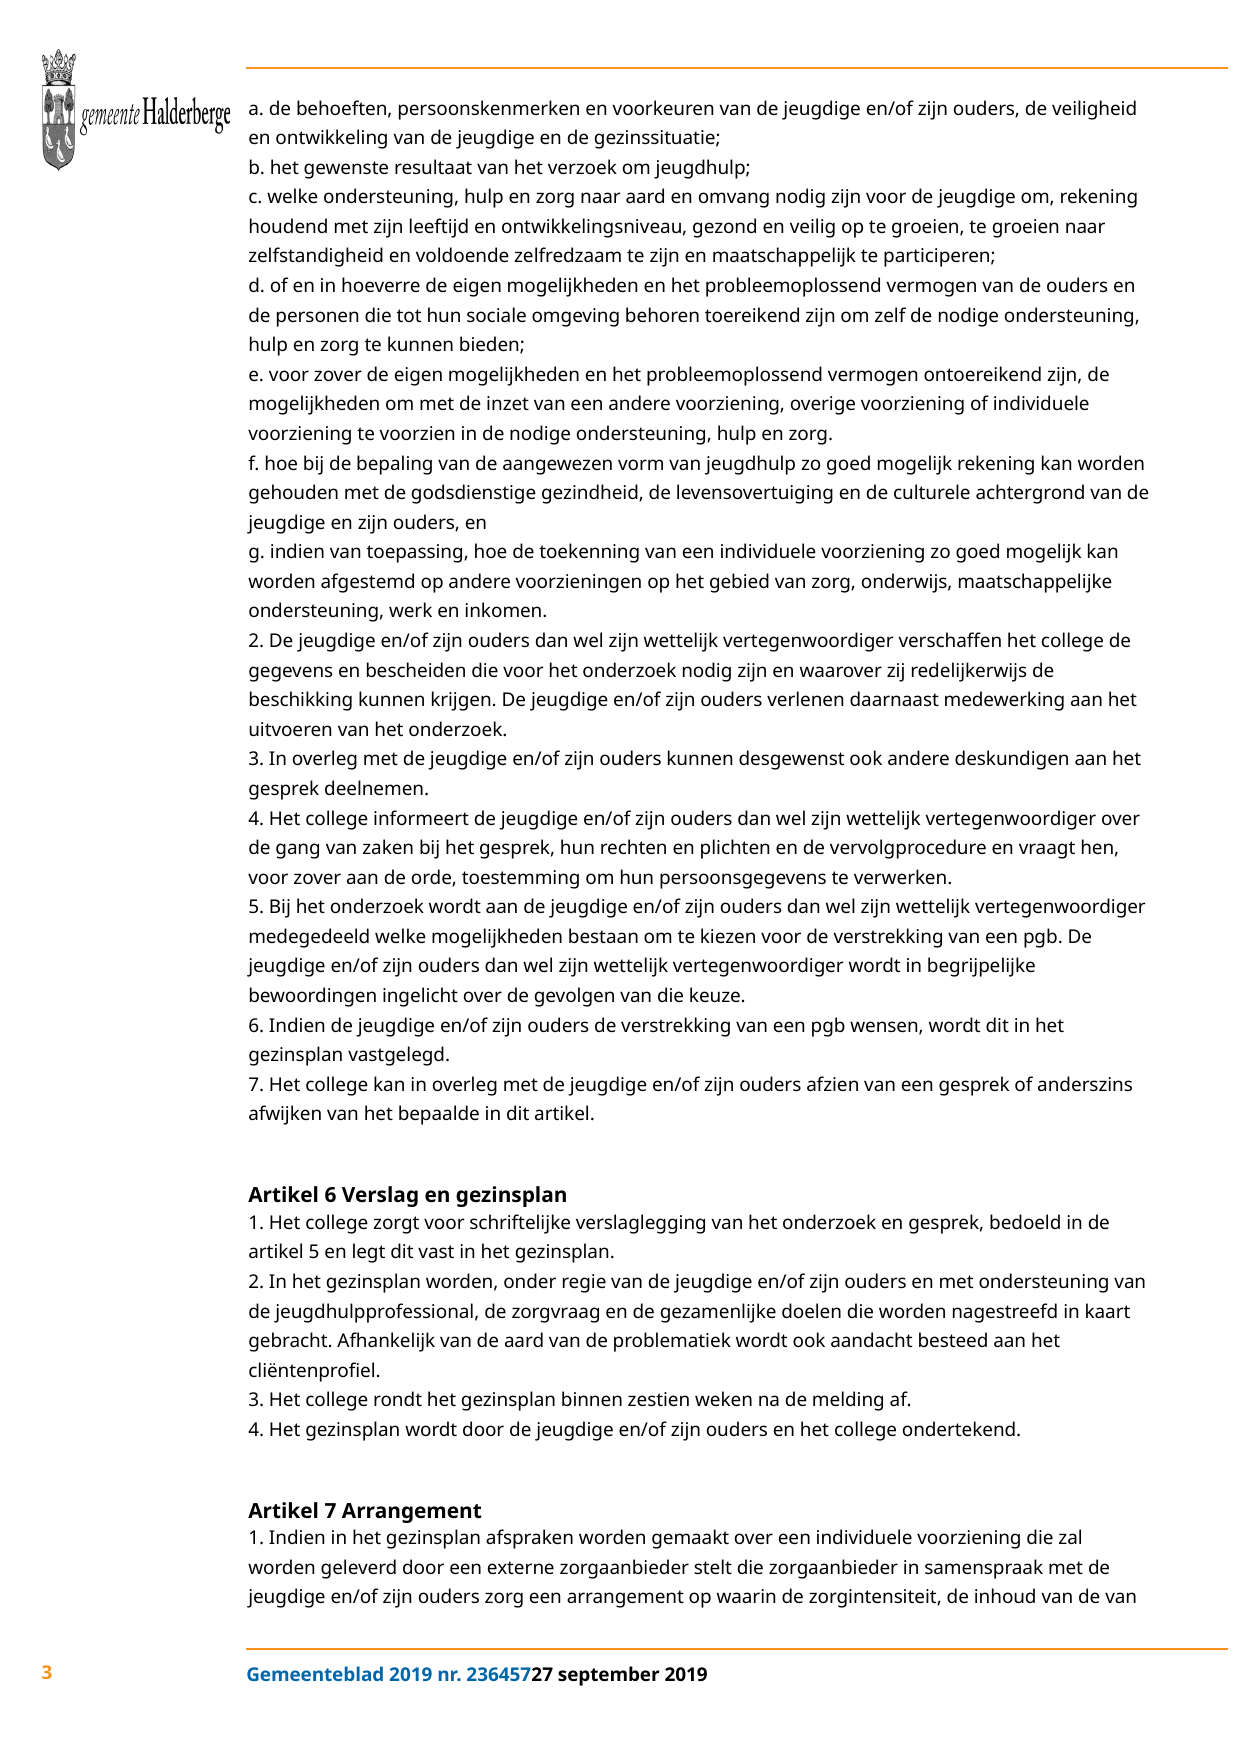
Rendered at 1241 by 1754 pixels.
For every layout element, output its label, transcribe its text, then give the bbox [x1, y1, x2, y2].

text 3. Het college rondt het gezinsplan binnen zestien weken na de melding af. [248, 1387, 1152, 1412]
text e. voor zover de eigen mogelijkheden en het probleemoplossend vermogen ontoereikend zijn, de mogelijkheden om met de inzet van een andere voorziening, overige voorziening of individuele voorziening te voorzien in de nodige ondersteuning, hulp en zorg. [248, 361, 1152, 446]
text c. welke ondersteuning, hulp en zorg naar aard en omvang nodig zijn voor de jeugdige om, rekening houdend met zijn leeftijd en ontwikkelingsniveau, gezond en veilig op te groeien, te groeien naar zelfstandigheid en voldoende zelfredzaam te zijn en maatschappelijk te participeren; [248, 183, 1152, 268]
picture [41, 47, 231, 172]
text d. of en in hoeverre de eigen mogelijkheden en het probleemoplossend vermogen van de ouders en de personen die tot hun sociale omgeving behoren toereikend zijn om zelf de nodige ondersteuning, hulp en zorg te kunnen bieden; [248, 272, 1152, 357]
text 3. In overleg met de jeugdige en/of zijn ouders kunnen desgewenst ook andere deskundigen aan het gesprek deelnemen. [248, 746, 1152, 801]
text 6. Indien de jeugdige en/of zijn ouders de verstrekking van een pgb wensen, wordt dit in het gezinsplan vastgelegd. [248, 1012, 1152, 1067]
text 5. Bij het onderzoek wordt aan de jeugdige en/of zijn ouders dan wel zijn wettelijk vertegenwoordiger medegedeeld welke mogelijkheden bestaan om te kiezen voor de verstrekking van een pgb. De jeugdige en/of zijn ouders dan wel zijn wettelijk vertegenwoordiger wordt in begrijpelijke bewoordingen ingelicht over de gevolgen van die keuze. [248, 893, 1152, 1008]
text 4. Het college informeert de jeugdige en/of zijn ouders dan wel zijn wettelijk vertegenwoordiger over de gang van zaken bij het gesprek, hun rechten en plichten en de vervolgprocedure en vraagt hen, voor zover aan de orde, toestemming om hun persoonsgegevens te verwerken. [248, 805, 1152, 890]
text b. het gewenste resultaat van het verzoek om jeugdhulp; [248, 154, 1152, 180]
text 2. De jeugdige en/of zijn ouders dan wel zijn wettelijk vertegenwoordiger verschaffen het college de gegevens en bescheiden die voor het onderzoek nodig zijn en waarover zij redelijkerwijs de beschikking kunnen krijgen. De jeugdige en/of zijn ouders verlenen daarnaast medewerking aan het uitvoeren van het onderzoek. [248, 627, 1152, 742]
text f. hoe bij de bepaling van de aangewezen vorm van jeugdhulp zo goed mogelijk rekening kan worden gehouden met de godsdienstige gezindheid, de levensovertuiging en de culturele achtergrond van de jeugdige en zijn ouders, en [248, 450, 1152, 535]
text Artikel 7 Arrangement [248, 1496, 1152, 1524]
text g. indien van toepassing, hoe de toekenning van een individuele voorziening zo goed mogelijk kan worden afgestemd op andere voorzieningen op het gebied van zorg, onderwijs, maatschappelijke ondersteuning, werk en inkomen. [248, 538, 1152, 623]
text a. de behoeften, persoonskenmerken en voorkeuren van de jeugdige en/of zijn ouders, de veiligheid en ontwikkeling van de jeugdige en de gezinssituatie; [248, 95, 1152, 150]
text 1. Indien in het gezinsplan afspraken worden gemaakt over een individuele voorziening die zal worden geleverd door een externe zorgaanbieder stelt die zorgaanbieder in samenspraak met de jeugdige en/of zijn ouders zorg een arrangement op waarin de zorgintensiteit, de inhoud van de van [248, 1524, 1152, 1609]
text 1. Het college zorgt voor schriftelijke verslaglegging van het onderzoek en gesprek, bedoeld in de artikel 5 en legt dit vast in het gezinsplan. [248, 1209, 1152, 1264]
text 4. Het gezinsplan wordt door de jeugdige en/of zijn ouders en het college ondertekend. [248, 1416, 1152, 1442]
text 7. Het college kan in overleg met de jeugdige en/of zijn ouders afzien van een gesprek of anderszins afwijken van het bepaalde in dit artikel. [248, 1071, 1152, 1126]
text 2. In het gezinsplan worden, onder regie van de jeugdige en/of zijn ouders en met ondersteuning van de jeugdhulpprofessional, de zorgvraag en de gezamenlijke doelen die worden nagestreefd in kaart gebracht. Afhankelijk van de aard van de problematiek wordt ook aandacht besteed aan het cliëntenprofiel. [248, 1268, 1152, 1383]
text Artikel 6 Verslag en gezinsplan [248, 1181, 1152, 1209]
